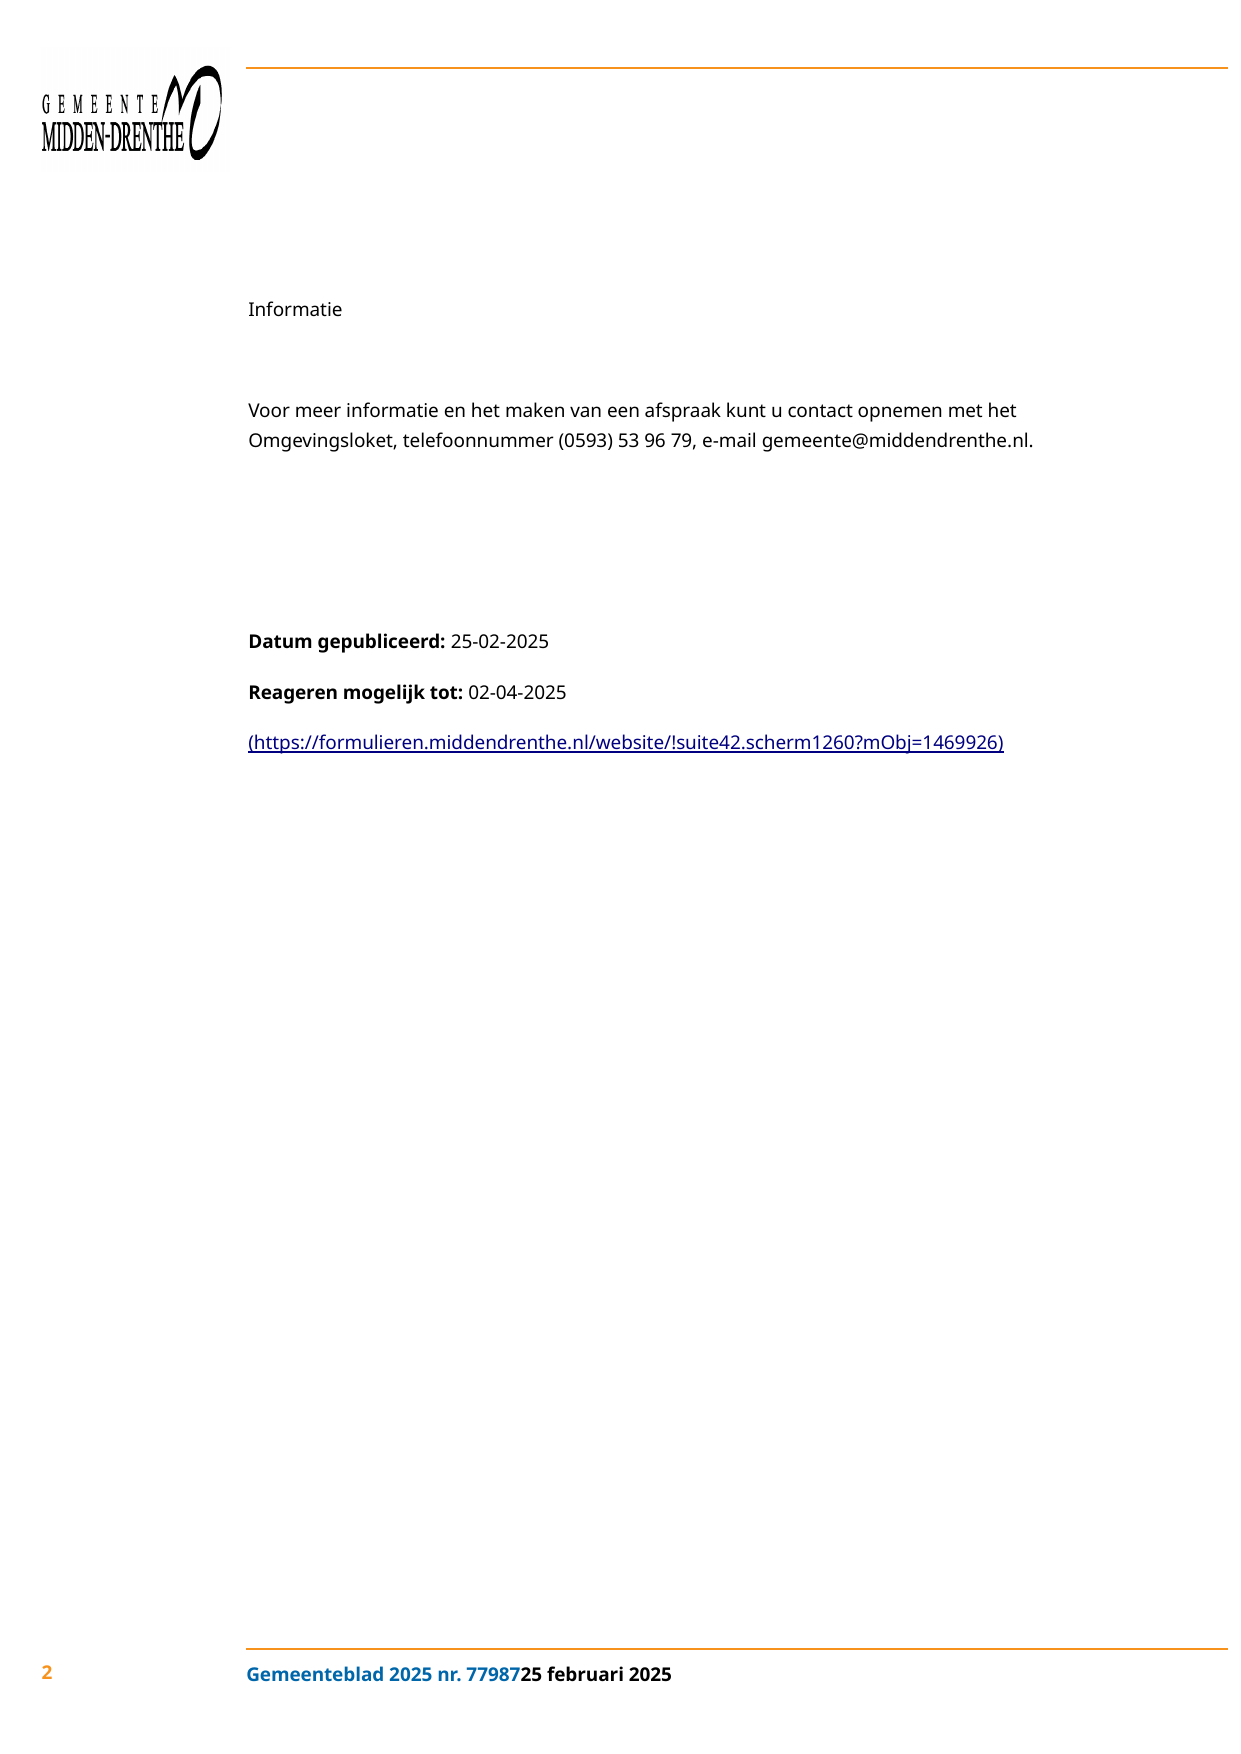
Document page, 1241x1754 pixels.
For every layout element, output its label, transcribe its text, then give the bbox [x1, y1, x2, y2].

picture [41, 47, 231, 172]
text Voor meer informatie en het maken van een afspraak kunt u contact opnemen met het Omgevingsloket, telefoonnummer (0593) 53 96 79, e-mail gemeente@middendrenthe.nl. [248, 397, 1152, 453]
text (https://formulieren.middendrenthe.nl/website/!suite42.scherm1260?mObj=1469926) [248, 729, 1152, 755]
text Datum gepubliceerd: 25-02-2025 [248, 628, 1152, 654]
text Informatie [248, 296, 1152, 322]
text Reageren mogelijk tot: 02-04-2025 [248, 679, 1152, 705]
